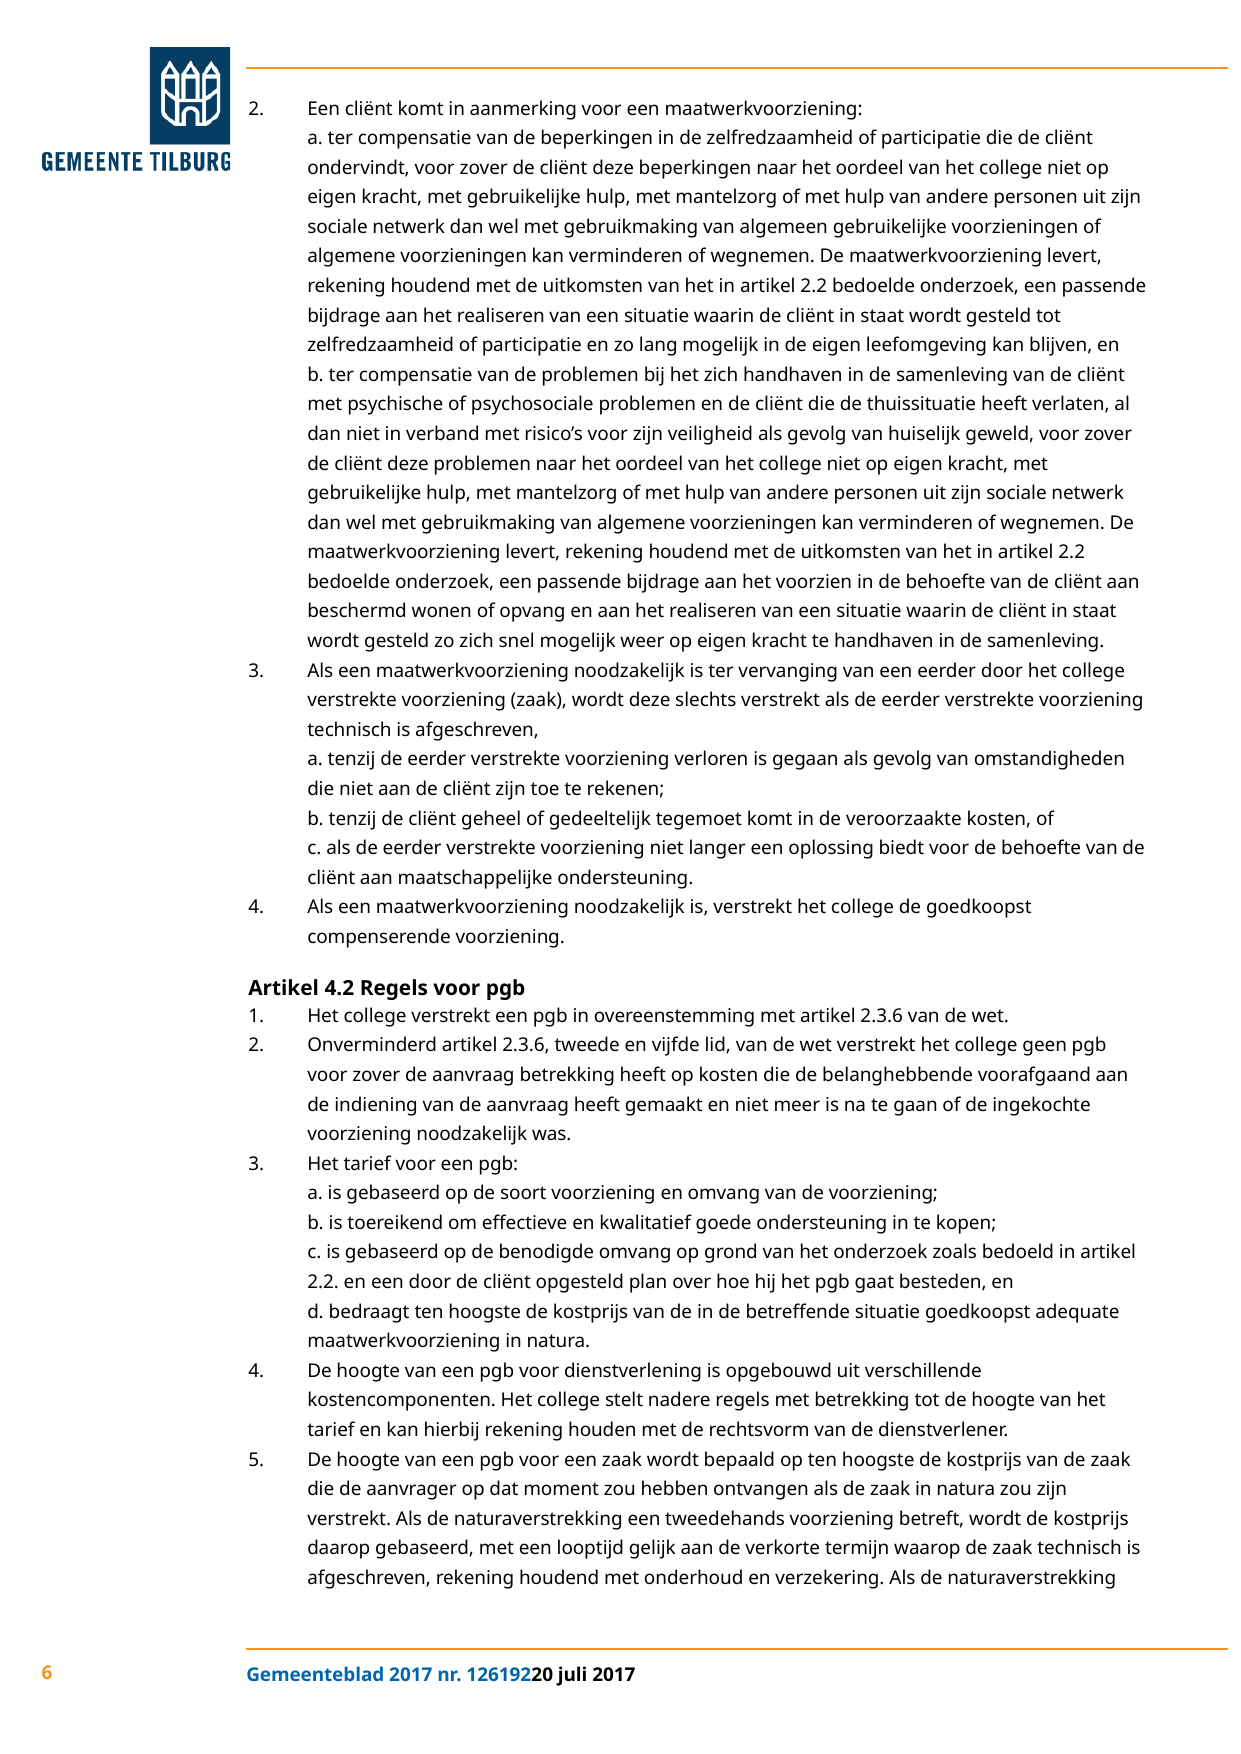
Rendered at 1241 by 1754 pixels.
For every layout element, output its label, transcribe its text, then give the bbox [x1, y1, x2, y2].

list Een cliënt komt in aanmerking voor een maatwerkvoorziening: [248, 95, 1152, 121]
list d. bedraagt ten hoogste de kostprijs van de in de betreffende situatie goedkoopst adequate maatwerkvoorziening in natura. [248, 1298, 1152, 1353]
list De hoogte van een pgb voor een zaak wordt bepaald op ten hoogste de kostprijs van de zaak die de aanvrager op dat moment zou hebben ontvangen als de zaak in natura zou zijn verstrekt. Als de naturaverstrekking een tweedehands voorziening betreft, wordt de kostprijs daarop gebaseerd, met een looptijd gelijk aan de verkorte termijn waarop de zaak technisch is afgeschreven, rekening houdend met onderhoud en verzekering. Als de naturaverstrekking [248, 1446, 1152, 1590]
list Het college verstrekt een pgb in overeenstemming met artikel 2.3.6 van de wet. [248, 1002, 1152, 1028]
list a. ter compensatie van de beperkingen in de zelfredzaamheid of participatie die de cliënt ondervindt, voor zover de cliënt deze beperkingen naar het oordeel van het college niet op eigen kracht, met gebruikelijke hulp, met mantelzorg of met hulp van andere personen uit zijn sociale netwerk dan wel met gebruikmaking van algemeen gebruikelijke voorzieningen of algemene voorzieningen kan verminderen of wegnemen. De maatwerkvoorziening levert, rekening houdend met de uitkomsten van het in artikel 2.2 bedoelde onderzoek, een passende bijdrage aan het realiseren van een situatie waarin de cliënt in staat wordt gesteld tot zelfredzaamheid of participatie en zo lang mogelijk in de eigen leefomgeving kan blijven, en [248, 124, 1152, 357]
list Als een maatwerkvoorziening noodzakelijk is, verstrekt het college de goedkoopst compenserende voorziening. [248, 893, 1152, 949]
list Het tarief voor een pgb: [248, 1150, 1152, 1176]
list b. tenzij de cliënt geheel of gedeeltelijk tegemoet komt in de veroorzaakte kosten, of [248, 805, 1152, 831]
text Artikel 4.2 Regels voor pgb [248, 973, 1152, 1002]
list b. ter compensatie van de problemen bij het zich handhaven in de samenleving van de cliënt met psychische of psychosociale problemen en de cliënt die de thuissituatie heeft verlaten, al dan niet in verband met risico’s voor zijn veiligheid als gevolg van huiselijk geweld, voor zover de cliënt deze problemen naar het oordeel van het college niet op eigen kracht, met gebruikelijke hulp, met mantelzorg of met hulp van andere personen uit zijn sociale netwerk dan wel met gebruikmaking van algemene voorzieningen kan verminderen of wegnemen. De maatwerkvoorziening levert, rekening houdend met de uitkomsten van het in artikel 2.2 bedoelde onderzoek, een passende bijdrage aan het voorzien in de behoefte van de cliënt aan beschermd wonen of opvang en aan het realiseren van een situatie waarin de cliënt in staat wordt gesteld zo zich snel mogelijk weer op eigen kracht te handhaven in de samenleving. [248, 361, 1152, 653]
list De hoogte van een pgb voor dienstverlening is opgebouwd uit verschillende kostencomponenten. Het college stelt nadere regels met betrekking tot de hoogte van het tarief en kan hierbij rekening houden met de rechtsvorm van de dienstverlener. [248, 1357, 1152, 1442]
list c. als de eerder verstrekte voorziening niet langer een oplossing biedt voor de behoefte van de cliënt aan maatschappelijke ondersteuning. [248, 834, 1152, 890]
list b. is toereikend om effectieve en kwalitatief goede ondersteuning in te kopen; [248, 1209, 1152, 1235]
picture [41, 47, 231, 172]
list a. is gebaseerd op de soort voorziening en omvang van de voorziening; [248, 1179, 1152, 1205]
list Als een maatwerkvoorziening noodzakelijk is ter vervanging van een eerder door het college verstrekte voorziening (zaak), wordt deze slechts verstrekt als de eerder verstrekte voorziening technisch is afgeschreven, [248, 657, 1152, 742]
list Onverminderd artikel 2.3.6, tweede en vijfde lid, van de wet verstrekt het college geen pgb voor zover de aanvraag betrekking heeft op kosten die de belanghebbende voorafgaand aan de indiening van de aanvraag heeft gemaakt en niet meer is na te gaan of de ingekochte voorziening noodzakelijk was. [248, 1032, 1152, 1146]
list c. is gebaseerd op de benodigde omvang op grond van het onderzoek zoals bedoeld in artikel 2.2. en een door de cliënt opgesteld plan over hoe hij het pgb gaat besteden, en [248, 1239, 1152, 1294]
list a. tenzij de eerder verstrekte voorziening verloren is gegaan als gevolg van omstandigheden die niet aan de cliënt zijn toe te rekenen; [248, 746, 1152, 801]
